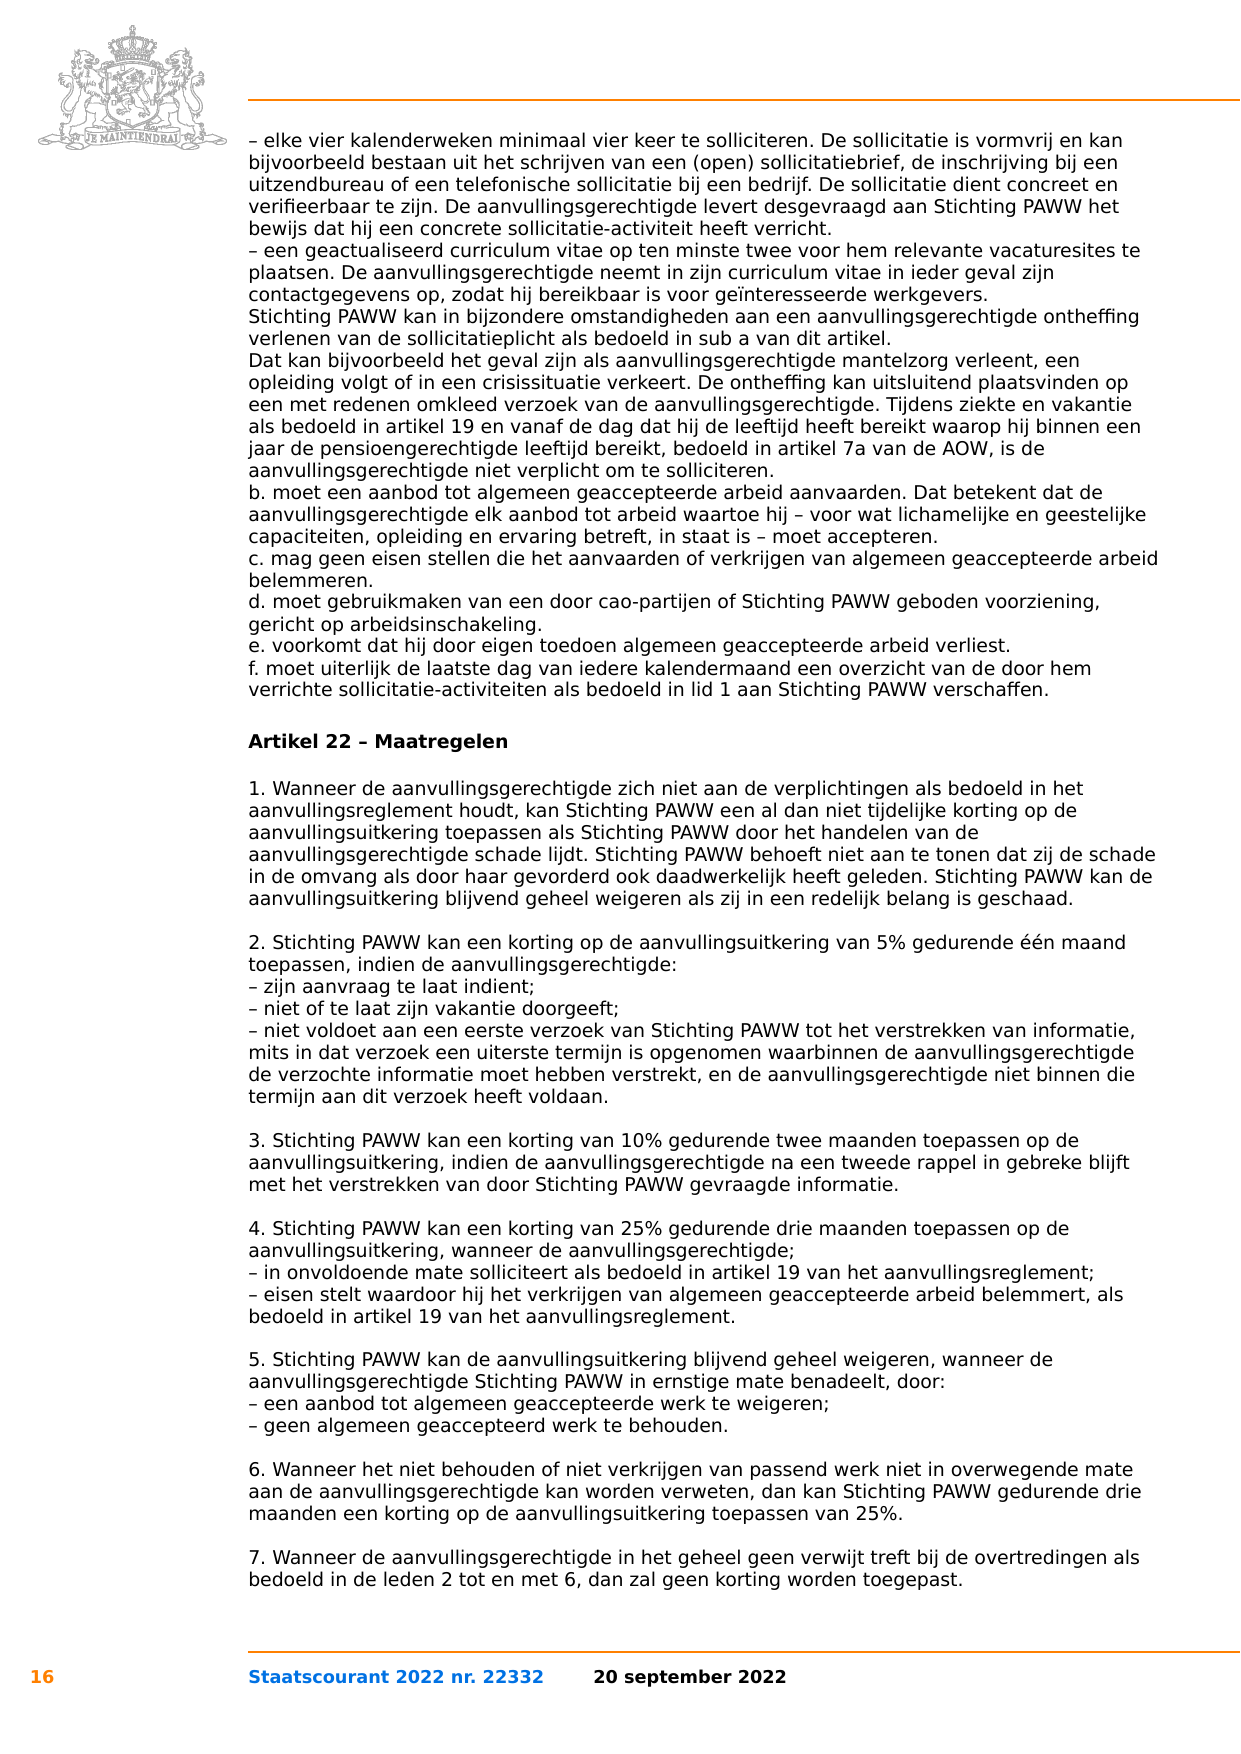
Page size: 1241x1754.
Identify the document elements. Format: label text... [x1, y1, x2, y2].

text f. moet uiterlijk de laatste dag van iedere kalendermaand een overzicht van de door hem verrichte sollicitatie-activiteiten als bedoeld in lid 1 aan Stichting PAWW verschaffen. [248, 657, 1163, 701]
text c. mag geen eisen stellen die het aanvaarden of verkrijgen van algemeen geaccepteerde arbeid belemmeren. [248, 547, 1163, 591]
text 6. Wanneer het niet behouden of niet verkrijgen van passend werk niet in overwegende mate aan de aanvullingsgerechtigde kan worden verweten, dan kan Stichting PAWW gedurende drie maanden een korting op de aanvullingsuitkering toepassen van 25%. [248, 1459, 1163, 1525]
subtitle Artikel 22 – Maatregelen [248, 731, 1163, 753]
text – niet of te laat zijn vakantie doorgeeft; [248, 998, 1163, 1020]
text – een geactualiseerd curriculum vitae op ten minste twee voor hem relevante vacaturesites te plaatsen. De aanvullingsgerechtigde neemt in zijn curriculum vitae in ieder geval zijn contactgegevens op, zodat hij bereikbaar is voor geïnteresseerde werkgevers. [248, 240, 1163, 306]
text Stichting PAWW kan in bijzondere omstandigheden aan een aanvullingsgerechtigde ontheffing verlenen van de sollicitatieplicht als bedoeld in sub a van dit artikel. [248, 306, 1163, 350]
text 5. Stichting PAWW kan de aanvullingsuitkering blijvend geheel weigeren, wanneer de aanvullingsgerechtigde Stichting PAWW in ernstige mate benadeelt, door: [248, 1349, 1163, 1393]
text – eisen stelt waardoor hij het verkrijgen van algemeen geaccepteerde arbeid belemmert, als bedoeld in artikel 19 van het aanvullingsreglement. [248, 1283, 1163, 1327]
text – elke vier kalenderweken minimaal vier keer te solliciteren. De sollicitatie is vormvrij en kan bijvoorbeeld bestaan uit het schrijven van een (open) sollicitatiebrief, de inschrijving bij een uitzendbureau of een telefonische sollicitatie bij een bedrijf. De sollicitatie dient concreet en verifieerbaar te zijn. De aanvullingsgerechtigde levert desgevraagd aan Stichting PAWW het bewijs dat hij een concrete sollicitatie-activiteit heeft verricht. [248, 130, 1163, 240]
text b. moet een aanbod tot algemeen geaccepteerde arbeid aanvaarden. Dat betekent dat de aanvullingsgerechtigde elk aanbod tot arbeid waartoe hij – voor wat lichamelijke en geestelijke capaciteiten, opleiding en ervaring betreft, in staat is – moet accepteren. [248, 482, 1163, 547]
text – niet voldoet aan een eerste verzoek van Stichting PAWW tot het verstrekken van informatie, mits in dat verzoek een uiterste termijn is opgenomen waarbinnen de aanvullingsgerechtigde de verzochte informatie moet hebben verstrekt, en de aanvullingsgerechtigde niet binnen die termijn aan dit verzoek heeft voldaan. [248, 1020, 1163, 1108]
text Dat kan bijvoorbeeld het geval zijn als aanvullingsgerechtigde mantelzorg verleent, een opleiding volgt of in een crisissituatie verkeert. De ontheffing kan uitsluitend plaatsvinden op een met redenen omkleed verzoek van de aanvullingsgerechtigde. Tijdens ziekte en vakantie als bedoeld in artikel 19 en vanaf de dag dat hij de leeftijd heeft bereikt waarop hij binnen een jaar de pensioengerechtigde leeftijd bereikt, bedoeld in artikel 7a van de AOW, is de aanvullingsgerechtigde niet verplicht om te solliciteren. [248, 350, 1163, 482]
text – in onvoldoende mate solliciteert als bedoeld in artikel 19 van het aanvullingsreglement; [248, 1262, 1163, 1283]
text 3. Stichting PAWW kan een korting van 10% gedurende twee maanden toepassen op de aanvullingsuitkering, indien de aanvullingsgerechtigde na een tweede rappel in gebreke blijft met het verstrekken van door Stichting PAWW gevraagde informatie. [248, 1130, 1163, 1196]
picture [38, 25, 227, 150]
text 1. Wanneer de aanvullingsgerechtigde zich niet aan de verplichtingen als bedoeld in het aanvullingsreglement houdt, kan Stichting PAWW een al dan niet tijdelijke korting op de aanvullingsuitkering toepassen als Stichting PAWW door het handelen van de aanvullingsgerechtigde schade lijdt. Stichting PAWW behoeft niet aan te tonen dat zij de schade in de omvang als door haar gevorderd ook daadwerkelijk heeft geleden. Stichting PAWW kan de aanvullingsuitkering blijvend geheel weigeren als zij in een redelijk belang is geschaad. [248, 778, 1163, 910]
text – een aanbod tot algemeen geaccepteerde werk te weigeren; [248, 1393, 1163, 1415]
text 2. Stichting PAWW kan een korting op de aanvullingsuitkering van 5% gedurende één maand toepassen, indien de aanvullingsgerechtigde: [248, 932, 1163, 976]
text d. moet gebruikmaken van een door cao-partijen of Stichting PAWW geboden voorziening, gericht op arbeidsinschakeling. [248, 591, 1163, 635]
text e. voorkomt dat hij door eigen toedoen algemeen geaccepteerde arbeid verliest. [248, 635, 1163, 657]
text – zijn aanvraag te laat indient; [248, 976, 1163, 998]
text 4. Stichting PAWW kan een korting van 25% gedurende drie maanden toepassen op de aanvullingsuitkering, wanneer de aanvullingsgerechtigde; [248, 1218, 1163, 1262]
text 7. Wanneer de aanvullingsgerechtigde in het geheel geen verwijt treft bij de overtredingen als bedoeld in de leden 2 tot en met 6, dan zal geen korting worden toegepast. [248, 1547, 1163, 1591]
text – geen algemeen geaccepteerd werk te behouden. [248, 1415, 1163, 1437]
